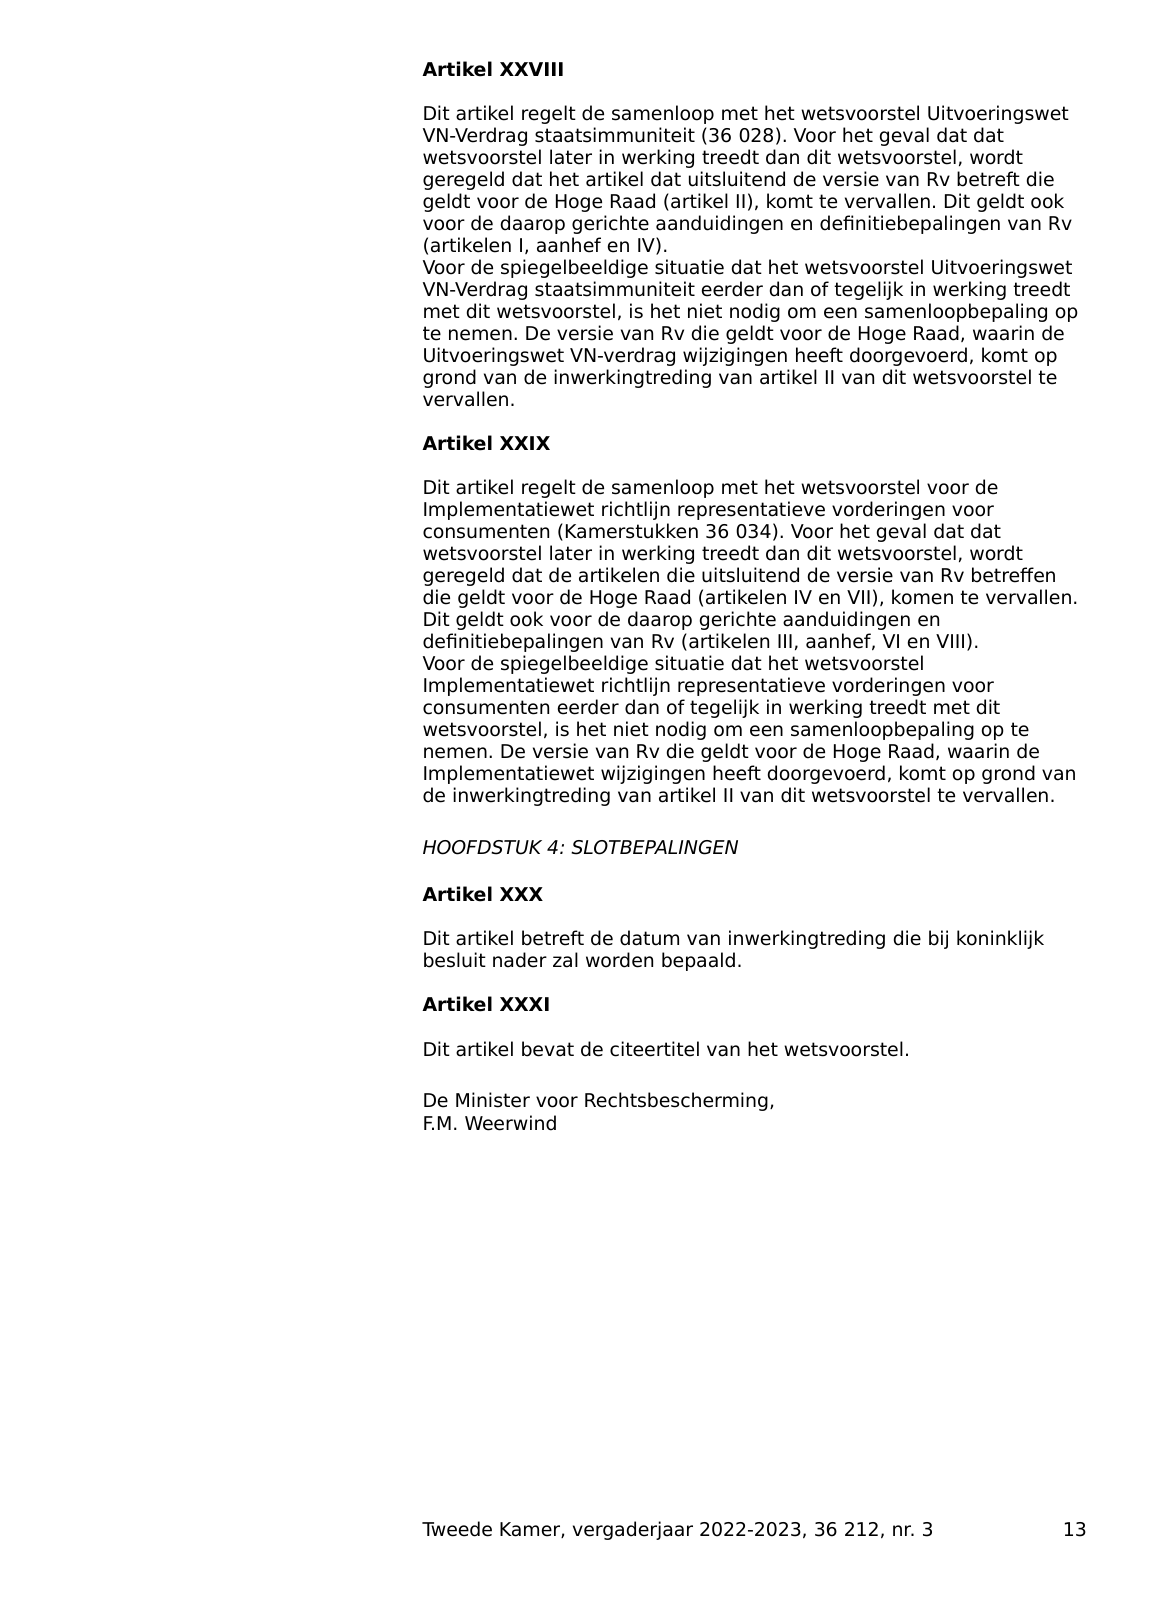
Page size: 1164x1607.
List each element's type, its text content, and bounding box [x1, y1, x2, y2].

text Dit artikel betreft de datum van inwerkingtreding die bij koninklijk besluit nader zal worden bepaald. [422, 928, 1087, 972]
subtitle HOOFDSTUK 4: SLOTBEPALINGEN [422, 837, 1087, 859]
subtitle Artikel XXXI [422, 994, 1087, 1016]
text Voor de spiegelbeeldige situatie dat het wetsvoorstel Uitvoeringswet VN-Verdrag staatsimmuniteit eerder dan of tegelijk in werking treedt met dit wetsvoorstel, is het niet nodig om een samenloopbepaling op te nemen. De versie van Rv die geldt voor de Hoge Raad, waarin de Uitvoeringswet VN-verdrag wijzigingen heeft doorgevoerd, komt op grond van de inwerkingtreding van artikel II van dit wetsvoorstel te vervallen. [422, 257, 1087, 411]
text Voor de spiegelbeeldige situatie dat het wetsvoorstel Implementatiewet richtlijn representatieve vorderingen voor consumenten eerder dan of tegelijk in werking treedt met dit wetsvoorstel, is het niet nodig om een samenloopbepaling op te nemen. De versie van Rv die geldt voor de Hoge Raad, waarin de Implementatiewet wijzigingen heeft doorgevoerd, komt op grond van de inwerkingtreding van artikel II van dit wetsvoorstel te vervallen. [422, 653, 1087, 807]
text Dit artikel regelt de samenloop met het wetsvoorstel Uitvoeringswet VN-Verdrag staatsimmuniteit (36 028). Voor het geval dat dat wetsvoorstel later in werking treedt dan dit wetsvoorstel, wordt geregeld dat het artikel dat uitsluitend de versie van Rv betreft die geldt voor de Hoge Raad (artikel II), komt te vervallen. Dit geldt ook voor de daarop gerichte aanduidingen en definitiebepalingen van Rv (artikelen I, aanhef en IV). [422, 103, 1087, 257]
subtitle Artikel XXIX [422, 433, 1087, 455]
text Dit artikel bevat de citeertitel van het wetsvoorstel. [422, 1038, 1087, 1060]
subtitle Artikel XXX [422, 884, 1087, 906]
text Dit artikel regelt de samenloop met het wetsvoorstel voor de Implementatiewet richtlijn representatieve vorderingen voor consumenten (Kamerstukken 36 034). Voor het geval dat dat wetsvoorstel later in werking treedt dan dit wetsvoorstel, wordt geregeld dat de artikelen die uitsluitend de versie van Rv betreffen die geldt voor de Hoge Raad (artikelen IV en VII), komen te vervallen. Dit geldt ook voor de daarop gerichte aanduidingen en definitiebepalingen van Rv (artikelen III, aanhef, VI en VIII). [422, 477, 1087, 653]
text De Minister voor Rechtsbescherming, F.M. Weerwind [422, 1090, 1087, 1134]
subtitle Artikel XXVIII [422, 59, 1087, 81]
